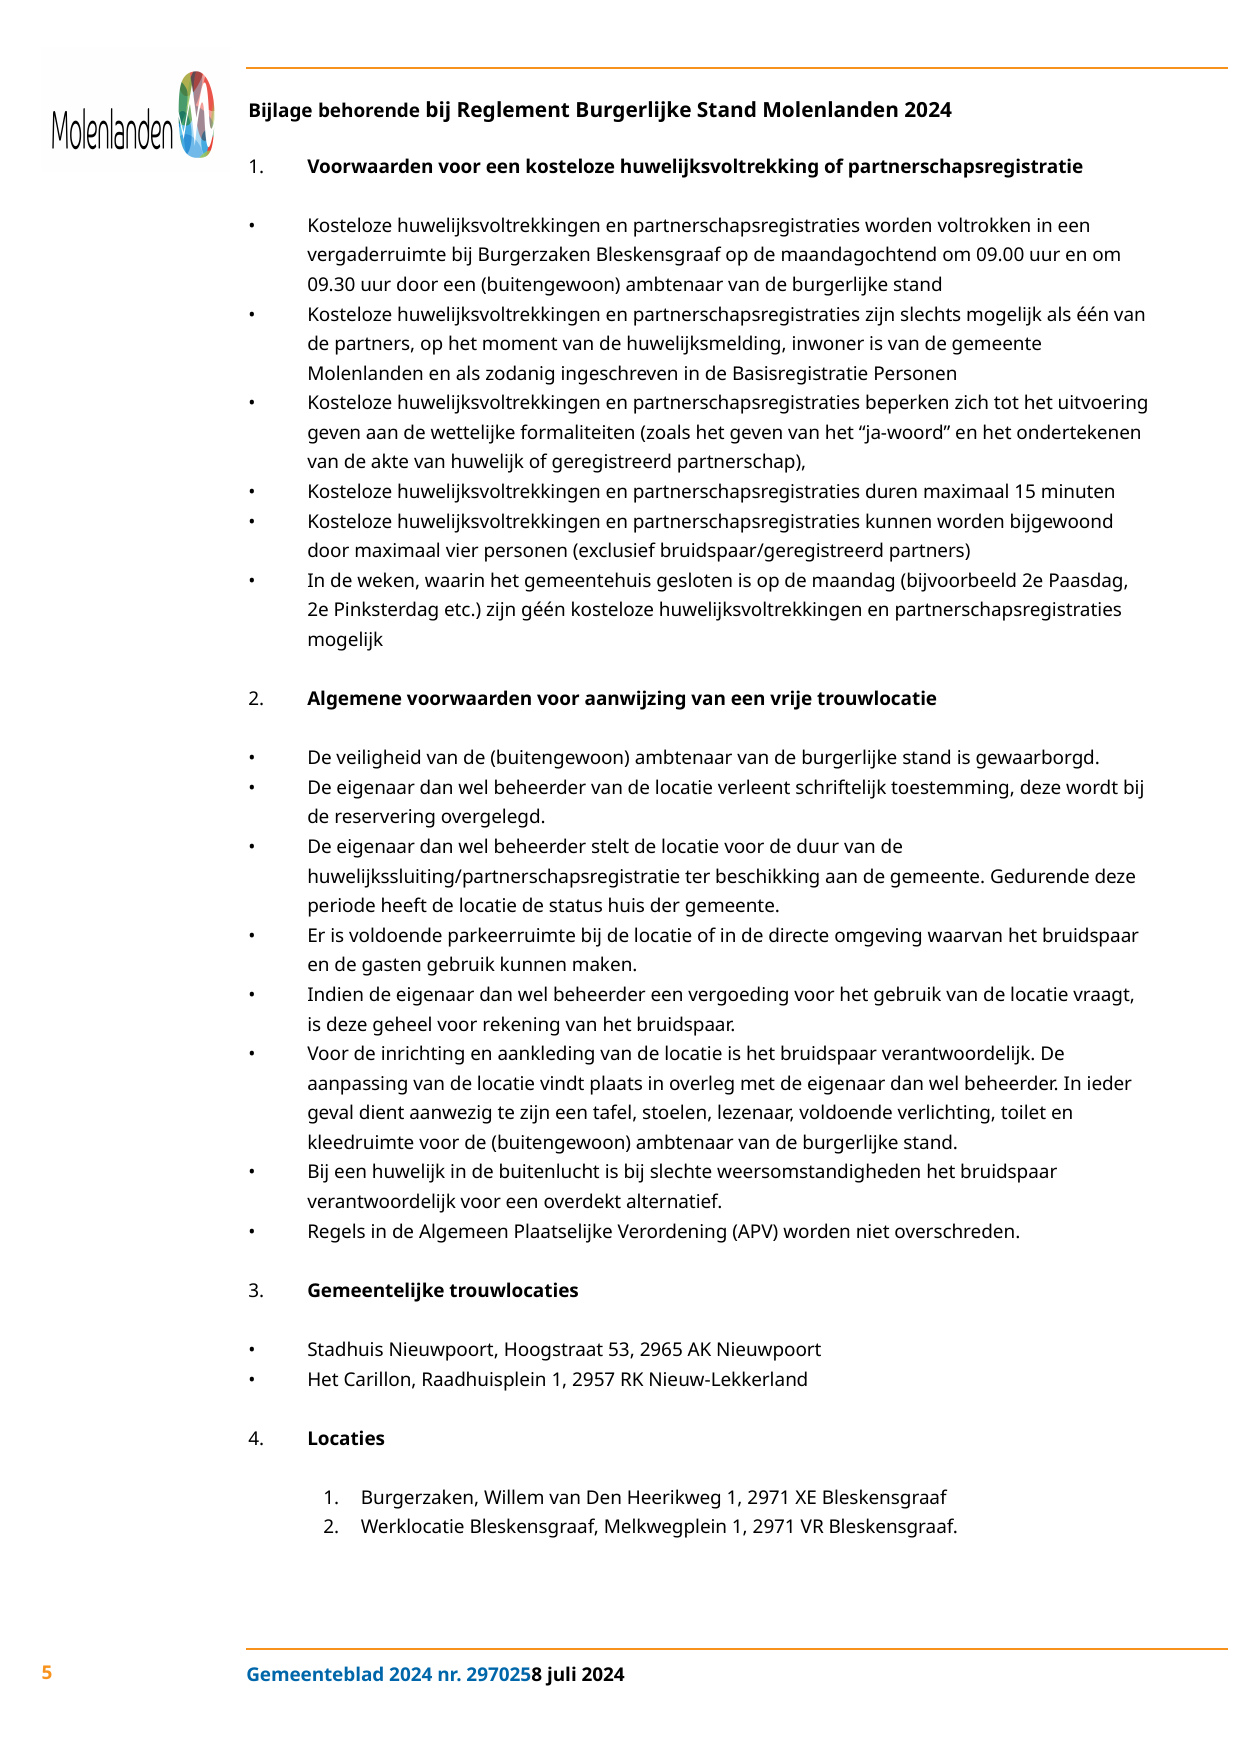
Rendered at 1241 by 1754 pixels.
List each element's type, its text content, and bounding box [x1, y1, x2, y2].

list Regels in de Algemeen Plaatselijke Verordening (APV) worden niet overschreden. [248, 1218, 1152, 1244]
list De eigenaar dan wel beheerder van de locatie verleent schriftelijk toestemming, deze wordt bij de reservering overgelegd. [248, 774, 1152, 829]
list Kosteloze huwelijksvoltrekkingen en partnerschapsregistraties duren maximaal 15 minuten [248, 478, 1152, 504]
list Er is voldoende parkeerruimte bij de locatie of in de directe omgeving waarvan het bruidspaar en de gasten gebruik kunnen maken. [248, 922, 1152, 977]
list Algemene voorwaarden voor aanwijzing van een vrije trouwlocatie [248, 685, 1152, 711]
picture [41, 47, 231, 172]
list Werklocatie Bleskensgraaf, Melkwegplein 1, 2971 VR Bleskensgraaf. [323, 1514, 1152, 1539]
list Burgerzaken, Willem van Den Heerikweg 1, 2971 XE Bleskensgraaf [323, 1484, 1152, 1510]
list Stadhuis Nieuwpoort, Hoogstraat 53, 2965 AK Nieuwpoort [248, 1336, 1152, 1362]
list De eigenaar dan wel beheerder stelt de locatie voor de duur van de huwelijkssluiting/partnerschapsregistratie ter beschikking aan de gemeente. Gedurende deze periode heeft de locatie de status huis der gemeente. [248, 833, 1152, 918]
list Kosteloze huwelijksvoltrekkingen en partnerschapsregistraties kunnen worden bijgewoond door maximaal vier personen (exclusief bruidspaar/geregistreerd partners) [248, 508, 1152, 563]
list Gemeentelijke trouwlocaties [248, 1277, 1152, 1303]
list Bij een huwelijk in de buitenlucht is bij slechte weersomstandigheden het bruidspaar verantwoordelijk voor een overdekt alternatief. [248, 1159, 1152, 1214]
text Bijlage behorende bij Reglement Burgerlijke Stand Molenlanden 2024 [248, 95, 1152, 123]
list Kosteloze huwelijksvoltrekkingen en partnerschapsregistraties zijn slechts mogelijk als één van de partners, op het moment van de huwelijksmelding, inwoner is van de gemeente Molenlanden en als zodanig ingeschreven in de Basisregistratie Personen [248, 301, 1152, 386]
list In de weken, waarin het gemeentehuis gesloten is op de maandag (bijvoorbeeld 2e Paasdag, 2e Pinksterdag etc.) zijn géén kosteloze huwelijksvoltrekkingen en partnerschapsregistraties mogelijk [248, 567, 1152, 652]
list Kosteloze huwelijksvoltrekkingen en partnerschapsregistraties beperken zich tot het uitvoering geven aan de wettelijke formaliteiten (zoals het geven van het “ja-woord” en het ondertekenen van de akte van huwelijk of geregistreerd partnerschap), [248, 389, 1152, 474]
list Het Carillon, Raadhuisplein 1, 2957 RK Nieuw-Lekkerland [248, 1366, 1152, 1392]
list Kosteloze huwelijksvoltrekkingen en partnerschapsregistraties worden voltrokken in een vergaderruimte bij Burgerzaken Bleskensgraaf op de maandagochtend om 09.00 uur en om 09.30 uur door een (buitengewoon) ambtenaar van de burgerlijke stand [248, 212, 1152, 297]
list Locaties [248, 1425, 1152, 1451]
list De veiligheid van de (buitengewoon) ambtenaar van de burgerlijke stand is gewaarborgd. [248, 744, 1152, 770]
list Voor de inrichting en aankleding van de locatie is het bruidspaar verantwoordelijk. De aanpassing van de locatie vindt plaats in overleg met de eigenaar dan wel beheerder. In ieder geval dient aanwezig te zijn een tafel, stoelen, lezenaar, voldoende verlichting, toilet en kleedruimte voor de (buitengewoon) ambtenaar van de burgerlijke stand. [248, 1040, 1152, 1155]
list Voorwaarden voor een kosteloze huwelijksvoltrekking of partnerschapsregistratie [248, 153, 1152, 179]
list Indien de eigenaar dan wel beheerder een vergoeding voor het gebruik van de locatie vraagt, is deze geheel voor rekening van het bruidspaar. [248, 981, 1152, 1037]
